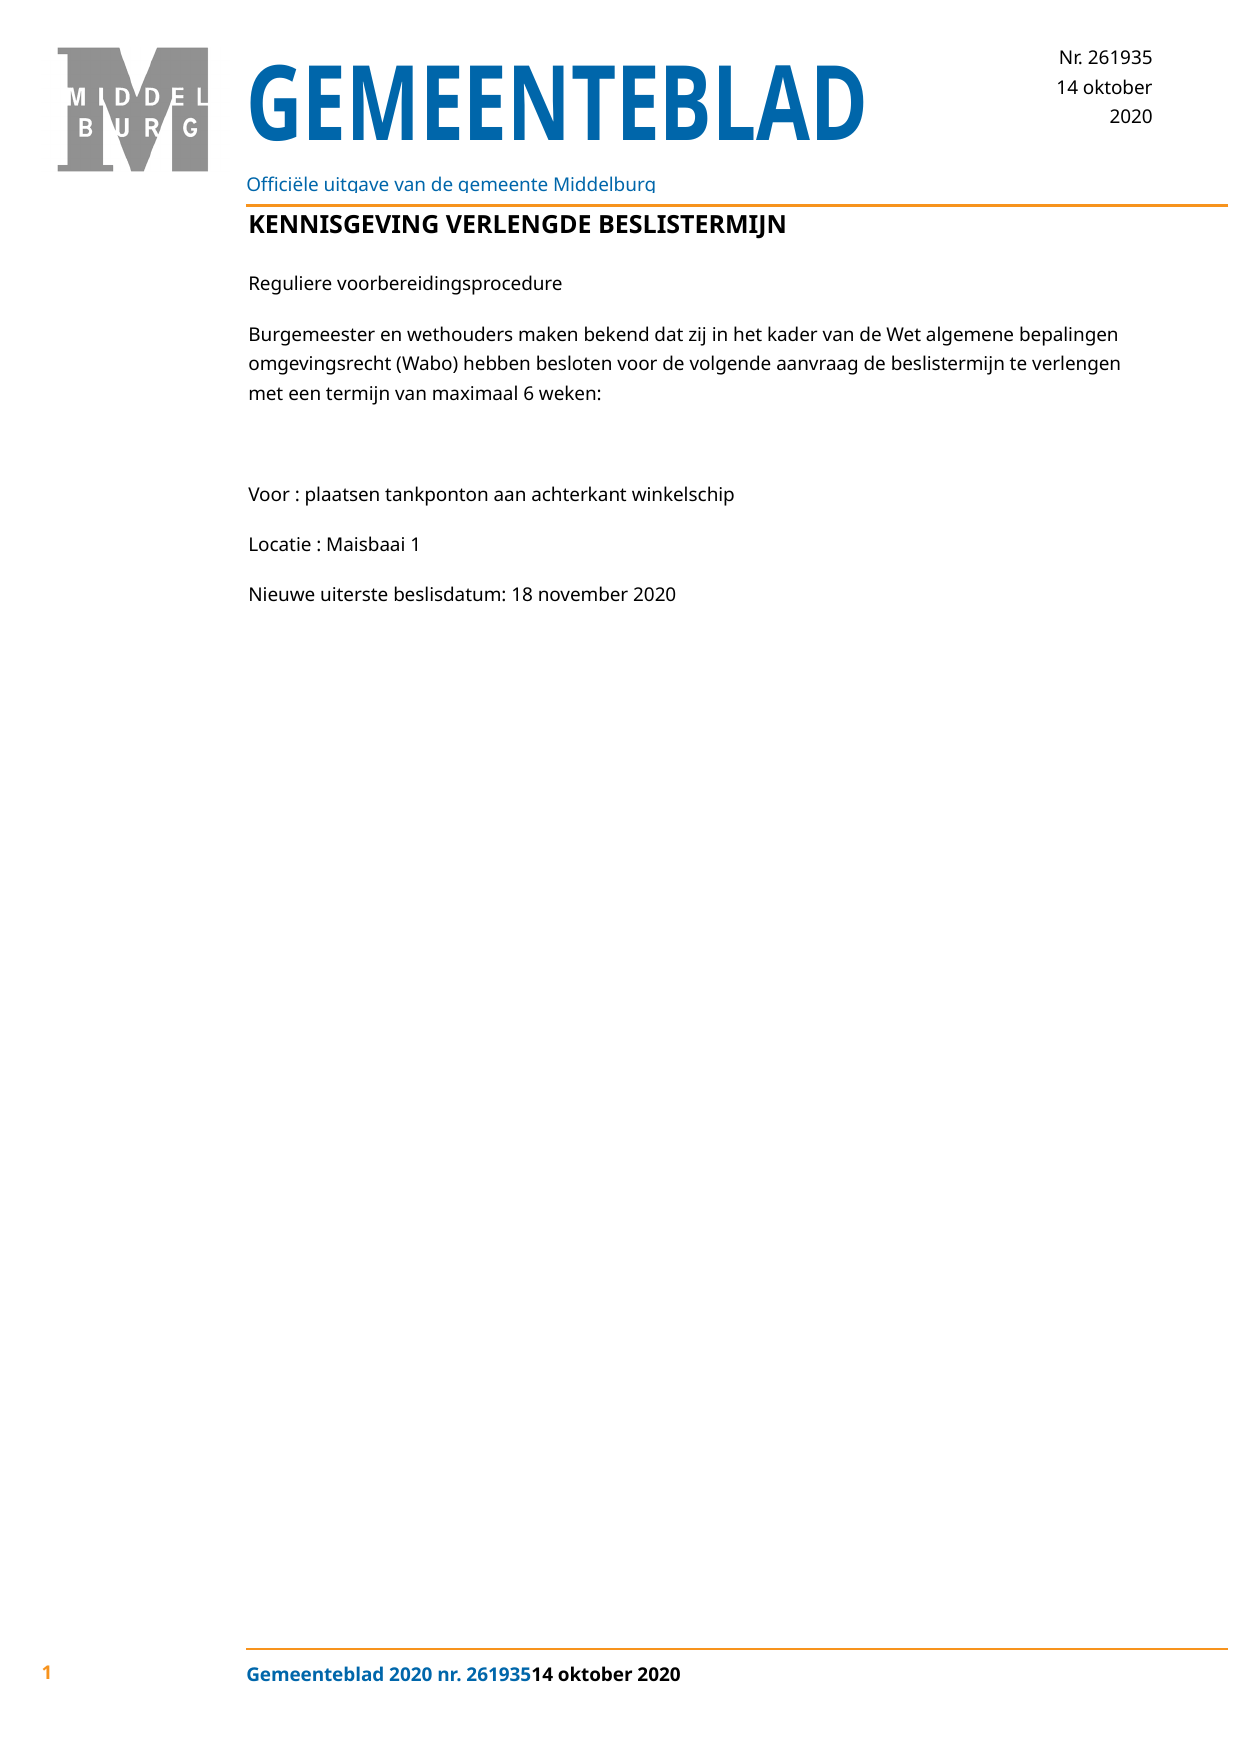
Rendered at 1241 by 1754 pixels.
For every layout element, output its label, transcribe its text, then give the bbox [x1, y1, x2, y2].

text Reguliere voorbereidingsprocedure [248, 270, 1152, 296]
text Nieuwe uiterste beslisdatum: 18 november 2020 [248, 582, 1152, 607]
text Burgemeester en wethouders maken bekend dat zij in het kader van de Wet algemene bepalingen omgevingsrecht (Wabo) hebben besloten voor de volgende aanvraag de beslistermijn te verlengen met een termijn van maximaal 6 weken: [248, 321, 1152, 406]
picture [41, 47, 231, 172]
text Voor : plaatsen tankponton aan achterkant winkelschip [248, 481, 1152, 506]
text Locatie : Maisbaai 1 [248, 531, 1152, 557]
text KENNISGEVING VERLENGDE BESLISTERMIJN [248, 207, 1152, 241]
